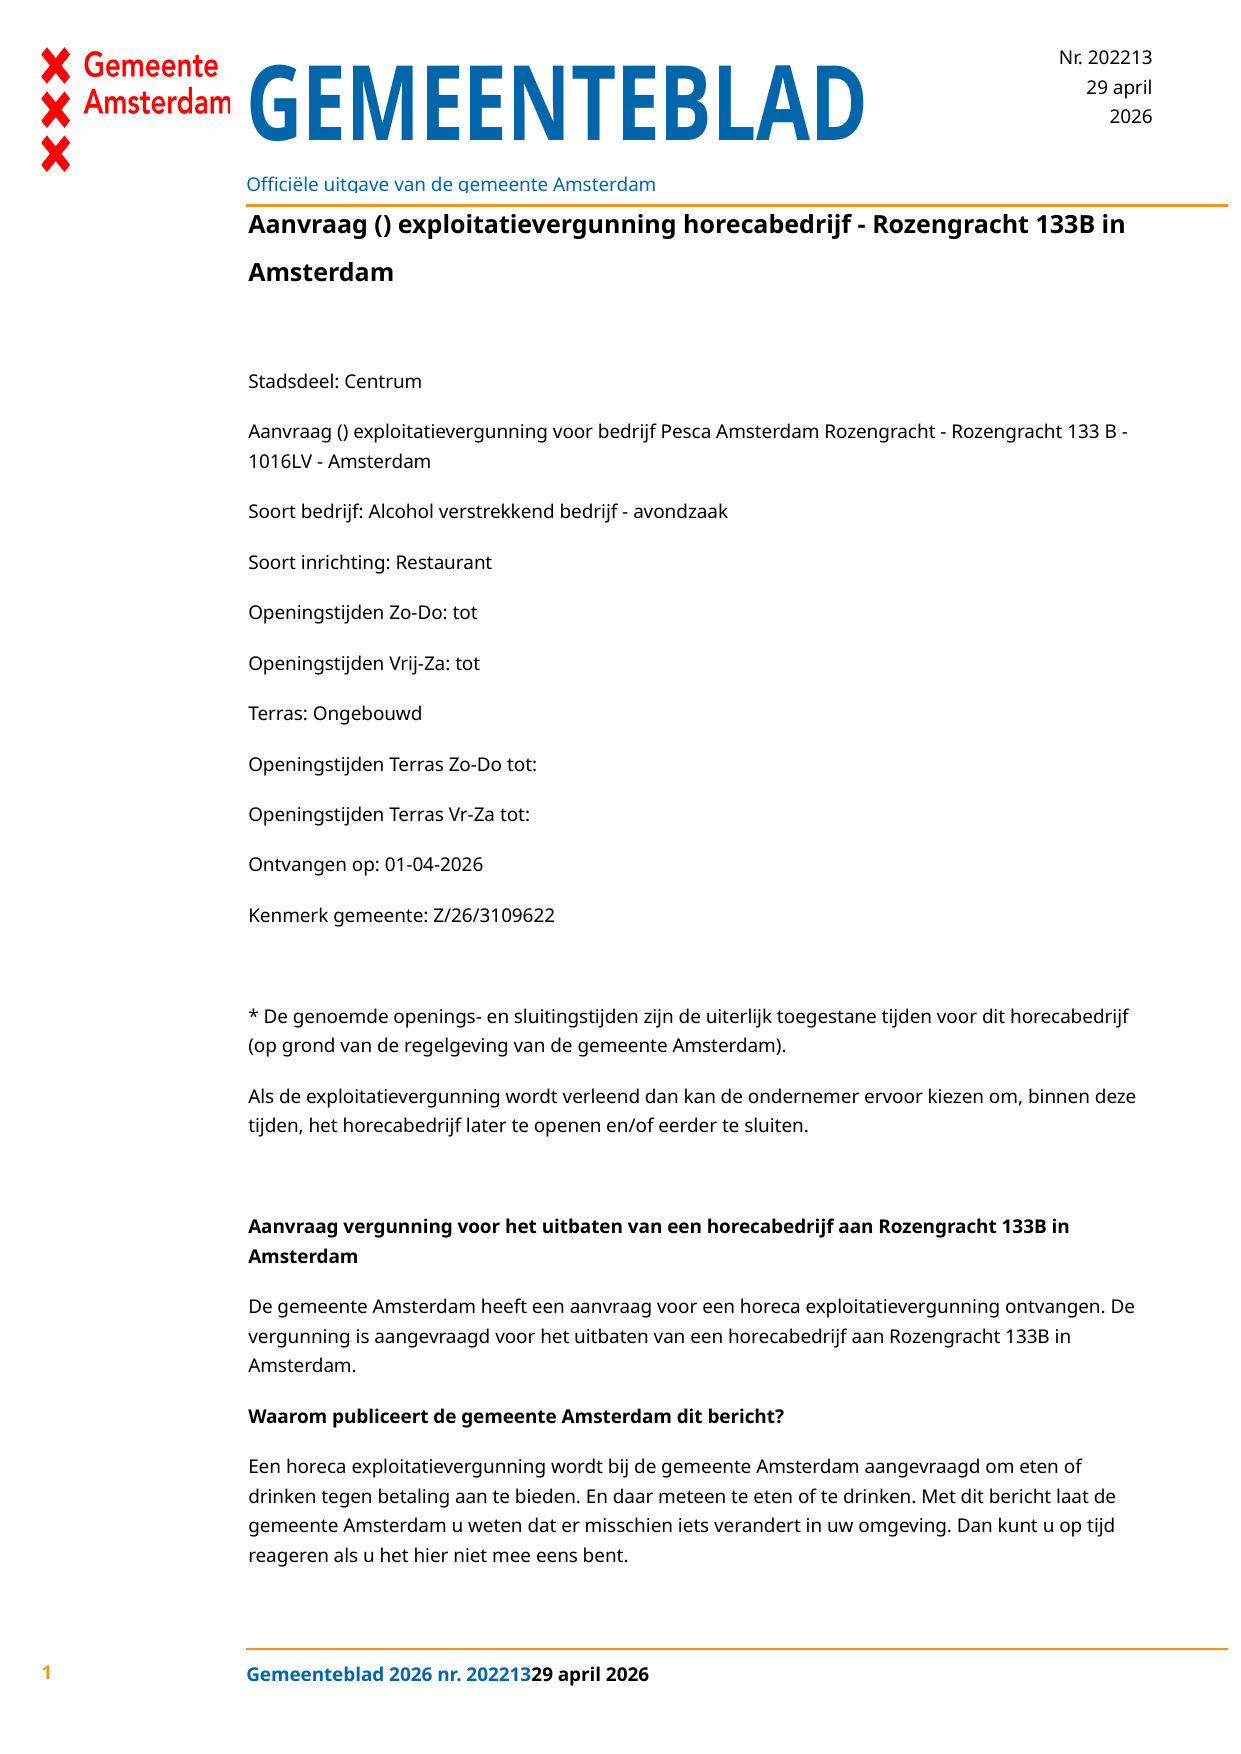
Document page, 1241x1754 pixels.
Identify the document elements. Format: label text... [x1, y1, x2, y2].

text Waarom publiceert de gemeente Amsterdam dit bericht? [248, 1403, 1152, 1429]
text Ontvangen op: 01-04-2026 [248, 852, 1152, 877]
text Soort inrichting: Restaurant [248, 549, 1152, 575]
text Kenmerk gemeente: Z/26/3109622 [248, 902, 1152, 928]
picture [41, 47, 231, 172]
text Aanvraag vergunning voor het uitbaten van een horecabedrijf aan Rozengracht 133B in Amsterdam [248, 1213, 1152, 1269]
text Stadsdeel: Centrum [248, 368, 1152, 394]
text Openingstijden Terras Zo-Do tot: [248, 751, 1152, 777]
text Openingstijden Terras Vr-Za tot: [248, 801, 1152, 827]
text Openingstijden Vrij-Za: tot [248, 650, 1152, 676]
text De gemeente Amsterdam heeft een aanvraag voor een horeca exploitatievergunning ontvangen. De vergunning is aangevraagd voor het uitbaten van een horecabedrijf aan Rozengracht 133B in Amsterdam. [248, 1293, 1152, 1378]
text Terras: Ongebouwd [248, 700, 1152, 726]
text Soort bedrijf: Alcohol verstrekkend bedrijf - avondzaak [248, 499, 1152, 524]
text Aanvraag () exploitatievergunning horecabedrijf - Rozengracht 133B in Amsterdam [248, 207, 1152, 288]
text Als de exploitatievergunning wordt verleend dan kan de ondernemer ervoor kiezen om, binnen deze tijden, het horecabedrijf later te openen en/of eerder te sluiten. [248, 1083, 1152, 1138]
text Een horeca exploitatievergunning wordt bij de gemeente Amsterdam aangevraagd om eten of drinken tegen betaling aan te bieden. En daar meteen te eten of te drinken. Met dit bericht laat de gemeente Amsterdam u weten dat er misschien iets verandert in uw omgeving. Dan kunt u op tijd reageren als u het hier niet mee eens bent. [248, 1453, 1152, 1568]
text * De genoemde openings- en sluitingstijden zijn de uiterlijk toegestane tijden voor dit horecabedrijf (op grond van de regelgeving van de gemeente Amsterdam). [248, 1003, 1152, 1058]
text Openingstijden Zo-Do: tot [248, 599, 1152, 625]
text Aanvraag () exploitatievergunning voor bedrijf Pesca Amsterdam Rozengracht - Rozengracht 133 B - 1016LV - Amsterdam [248, 419, 1152, 474]
